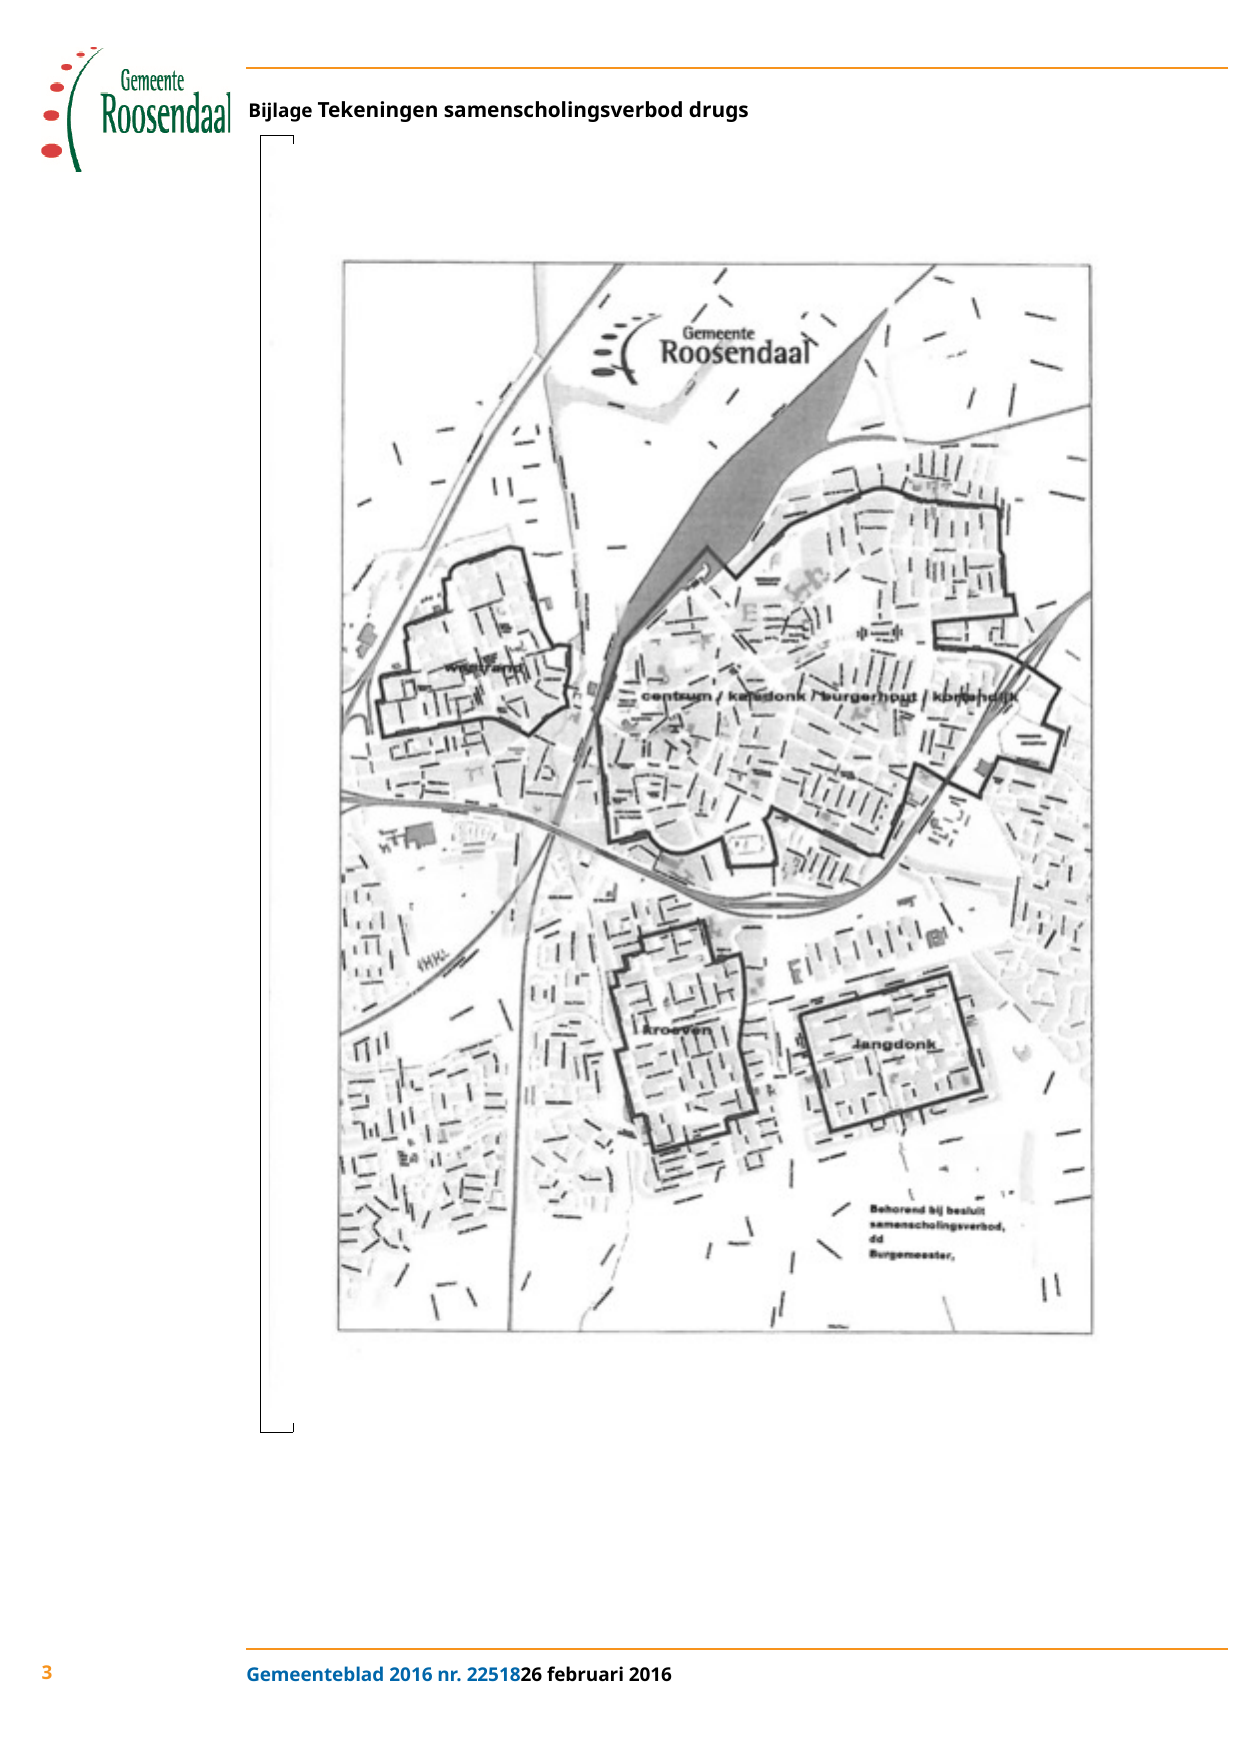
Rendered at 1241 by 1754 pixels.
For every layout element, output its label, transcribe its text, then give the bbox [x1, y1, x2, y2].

text Bijlage Tekeningen samenscholingsverbod drugs [248, 95, 1152, 123]
picture [268, 144, 1173, 1423]
picture [41, 47, 231, 172]
